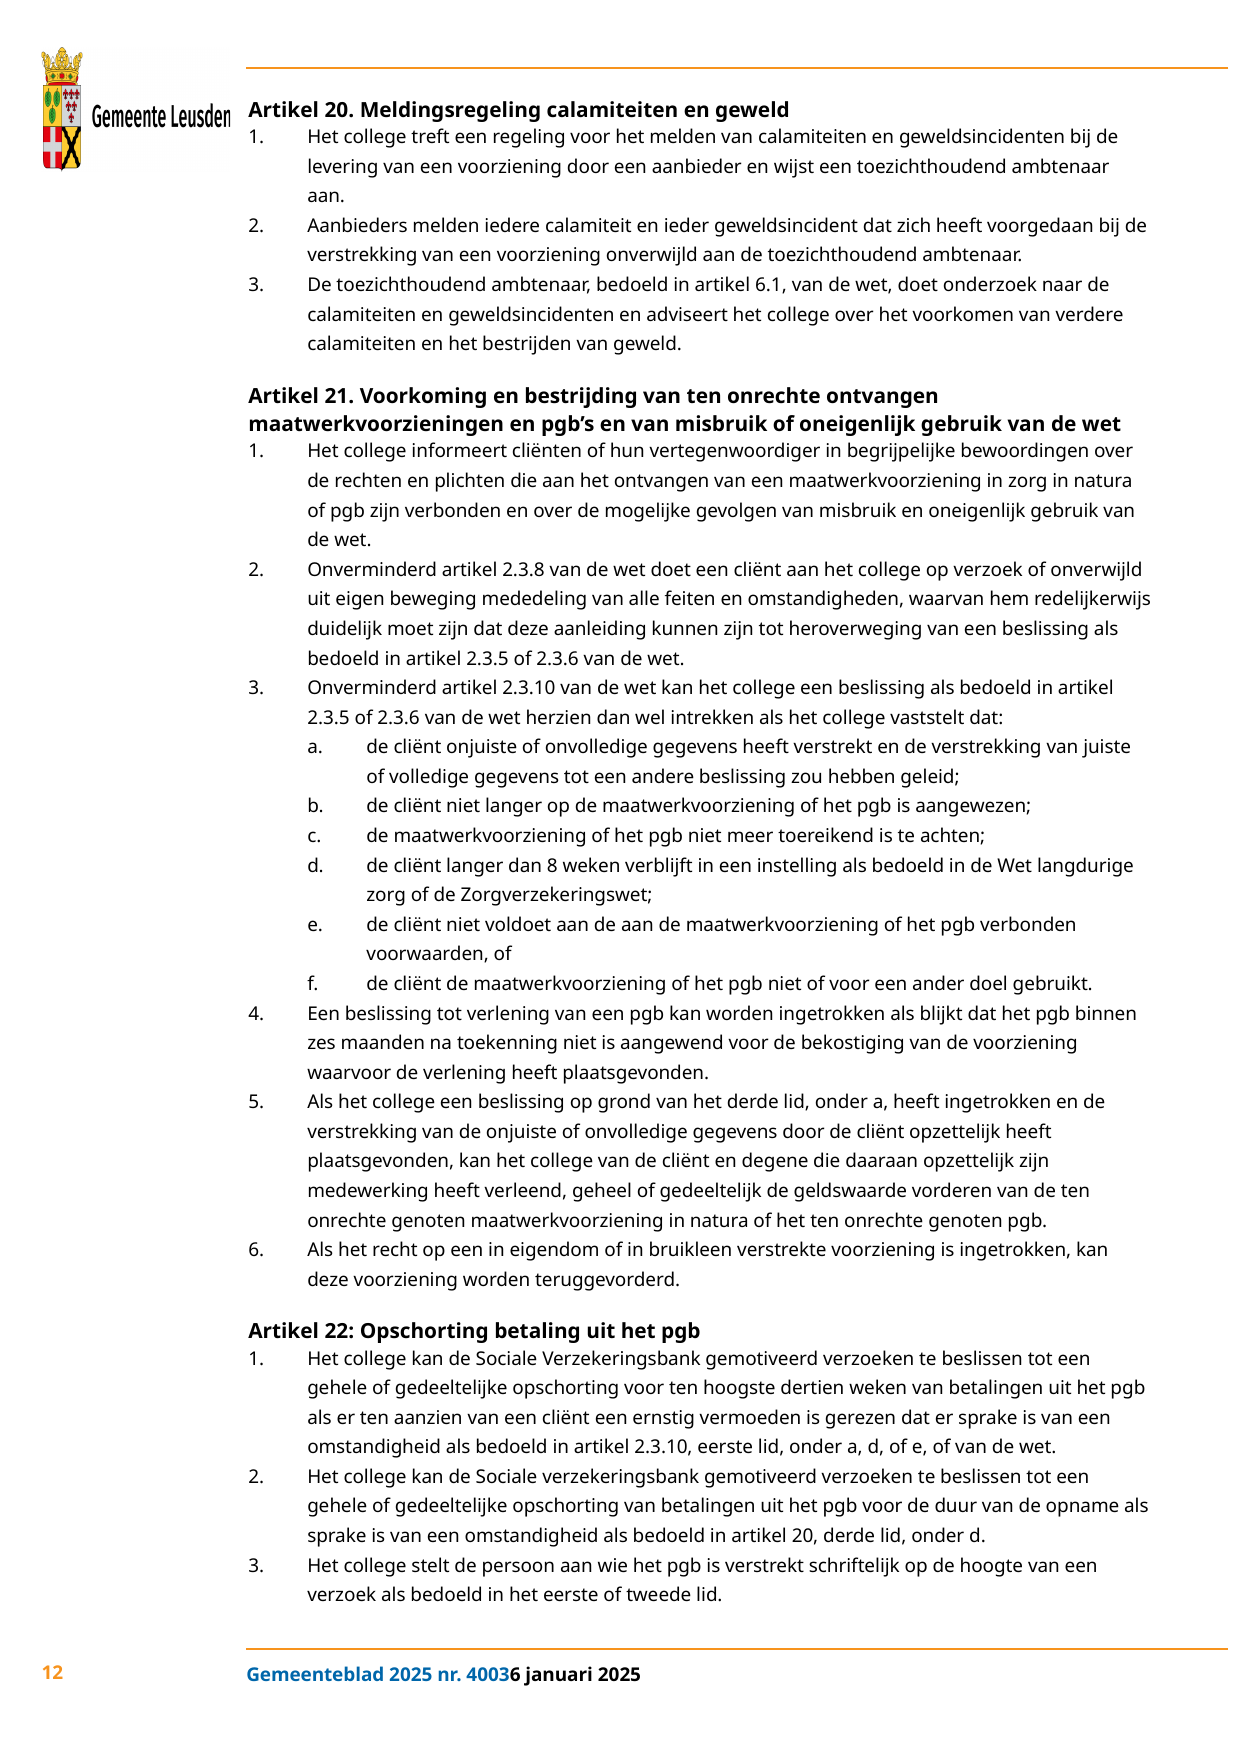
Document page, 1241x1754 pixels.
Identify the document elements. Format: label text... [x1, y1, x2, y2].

text Artikel 22: Opschorting betaling uit het pgb [248, 1316, 1152, 1345]
list Onverminderd artikel 2.3.10 van de wet kan het college een beslissing als bedoeld in artikel 2.3.5 of 2.3.6 van de wet herzien dan wel intrekken als het college vaststelt dat: [248, 674, 1152, 729]
list De toezichthoudend ambtenaar, bedoeld in artikel 6.1, van de wet, doet onderzoek naar de calamiteiten en geweldsincidenten en adviseert het college over het voorkomen van verdere calamiteiten en het bestrijden van geweld. [248, 271, 1152, 356]
list Het college stelt de persoon aan wie het pgb is verstrekt schriftelijk op de hoogte van een verzoek als bedoeld in het eerste of tweede lid. [248, 1552, 1152, 1607]
list Onverminderd artikel 2.3.8 van de wet doet een cliënt aan het college op verzoek of onverwijld uit eigen beweging mededeling van alle feiten en omstandigheden, waarvan hem redelijkerwijs duidelijk moet zijn dat deze aanleiding kunnen zijn tot heroverweging van een beslissing als bedoeld in artikel 2.3.5 of 2.3.6 van de wet. [248, 556, 1152, 670]
text Artikel 21. Voorkoming en bestrijding van ten onrechte ontvangen maatwerkvoorzieningen en pgb’s en van misbruik of oneigenlijk gebruik van de wet [248, 381, 1152, 438]
list de cliënt niet voldoet aan de aan de maatwerkvoorziening of het pgb verbonden voorwaarden, of [307, 911, 1152, 966]
picture [41, 47, 231, 172]
list de maatwerkvoorziening of het pgb niet meer toereikend is te achten; [307, 822, 1152, 848]
list de cliënt niet langer op de maatwerkvoorziening of het pgb is aangewezen; [307, 793, 1152, 818]
list Als het recht op een in eigendom of in bruikleen verstrekte voorziening is ingetrokken, kan deze voorziening worden teruggevorderd. [248, 1236, 1152, 1292]
list de cliënt de maatwerkvoorziening of het pgb niet of voor een ander doel gebruikt. [307, 970, 1152, 996]
list Een beslissing tot verlening van een pgb kan worden ingetrokken als blijkt dat het pgb binnen zes maanden na toekenning niet is aangewend voor de bekostiging van de voorziening waarvoor de verlening heeft plaatsgevonden. [248, 1000, 1152, 1084]
list Het college kan de Sociale verzekeringsbank gemotiveerd verzoeken te beslissen tot een gehele of gedeeltelijke opschorting van betalingen uit het pgb voor de duur van de opname als sprake is van een omstandigheid als bedoeld in artikel 20, derde lid, onder d. [248, 1463, 1152, 1548]
list Het college informeert cliënten of hun vertegenwoordiger in begrijpelijke bewoordingen over de rechten en plichten die aan het ontvangen van een maatwerkvoorziening in zorg in natura of pgb zijn verbonden en over de mogelijke gevolgen van misbruik en oneigenlijk gebruik van de wet. [248, 438, 1152, 552]
list Aanbieders melden iedere calamiteit en ieder geweldsincident dat zich heeft voorgedaan bij de verstrekking van een voorziening onverwijld aan de toezichthoudend ambtenaar. [248, 212, 1152, 267]
list de cliënt onjuiste of onvolledige gegevens heeft verstrekt en de verstrekking van juiste of volledige gegevens tot een andere beslissing zou hebben geleid; [307, 733, 1152, 789]
text Artikel 20. Meldingsregeling calamiteiten en geweld [248, 95, 1152, 123]
list Als het college een beslissing op grond van het derde lid, onder a, heeft ingetrokken en de verstrekking van de onjuiste of onvolledige gegevens door de cliënt opzettelijk heeft plaatsgevonden, kan het college van de cliënt en degene die daaraan opzettelijk zijn medewerking heeft verleend, geheel of gedeeltelijk de geldswaarde vorderen van de ten onrechte genoten maatwerkvoorziening in natura of het ten onrechte genoten pgb. [248, 1088, 1152, 1232]
list de cliënt langer dan 8 weken verblijft in een instelling als bedoeld in de Wet langdurige zorg of de Zorgverzekeringswet; [307, 852, 1152, 907]
list Het college kan de Sociale Verzekeringsbank gemotiveerd verzoeken te beslissen tot een gehele of gedeeltelijke opschorting voor ten hoogste dertien weken van betalingen uit het pgb als er ten aanzien van een cliënt een ernstig vermoeden is gerezen dat er sprake is van een omstandigheid als bedoeld in artikel 2.3.10, eerste lid, onder a, d, of e, of van de wet. [248, 1345, 1152, 1459]
list Het college treft een regeling voor het melden van calamiteiten en geweldsincidenten bij de levering van een voorziening door een aanbieder en wijst een toezichthoudend ambtenaar aan. [248, 123, 1152, 208]
